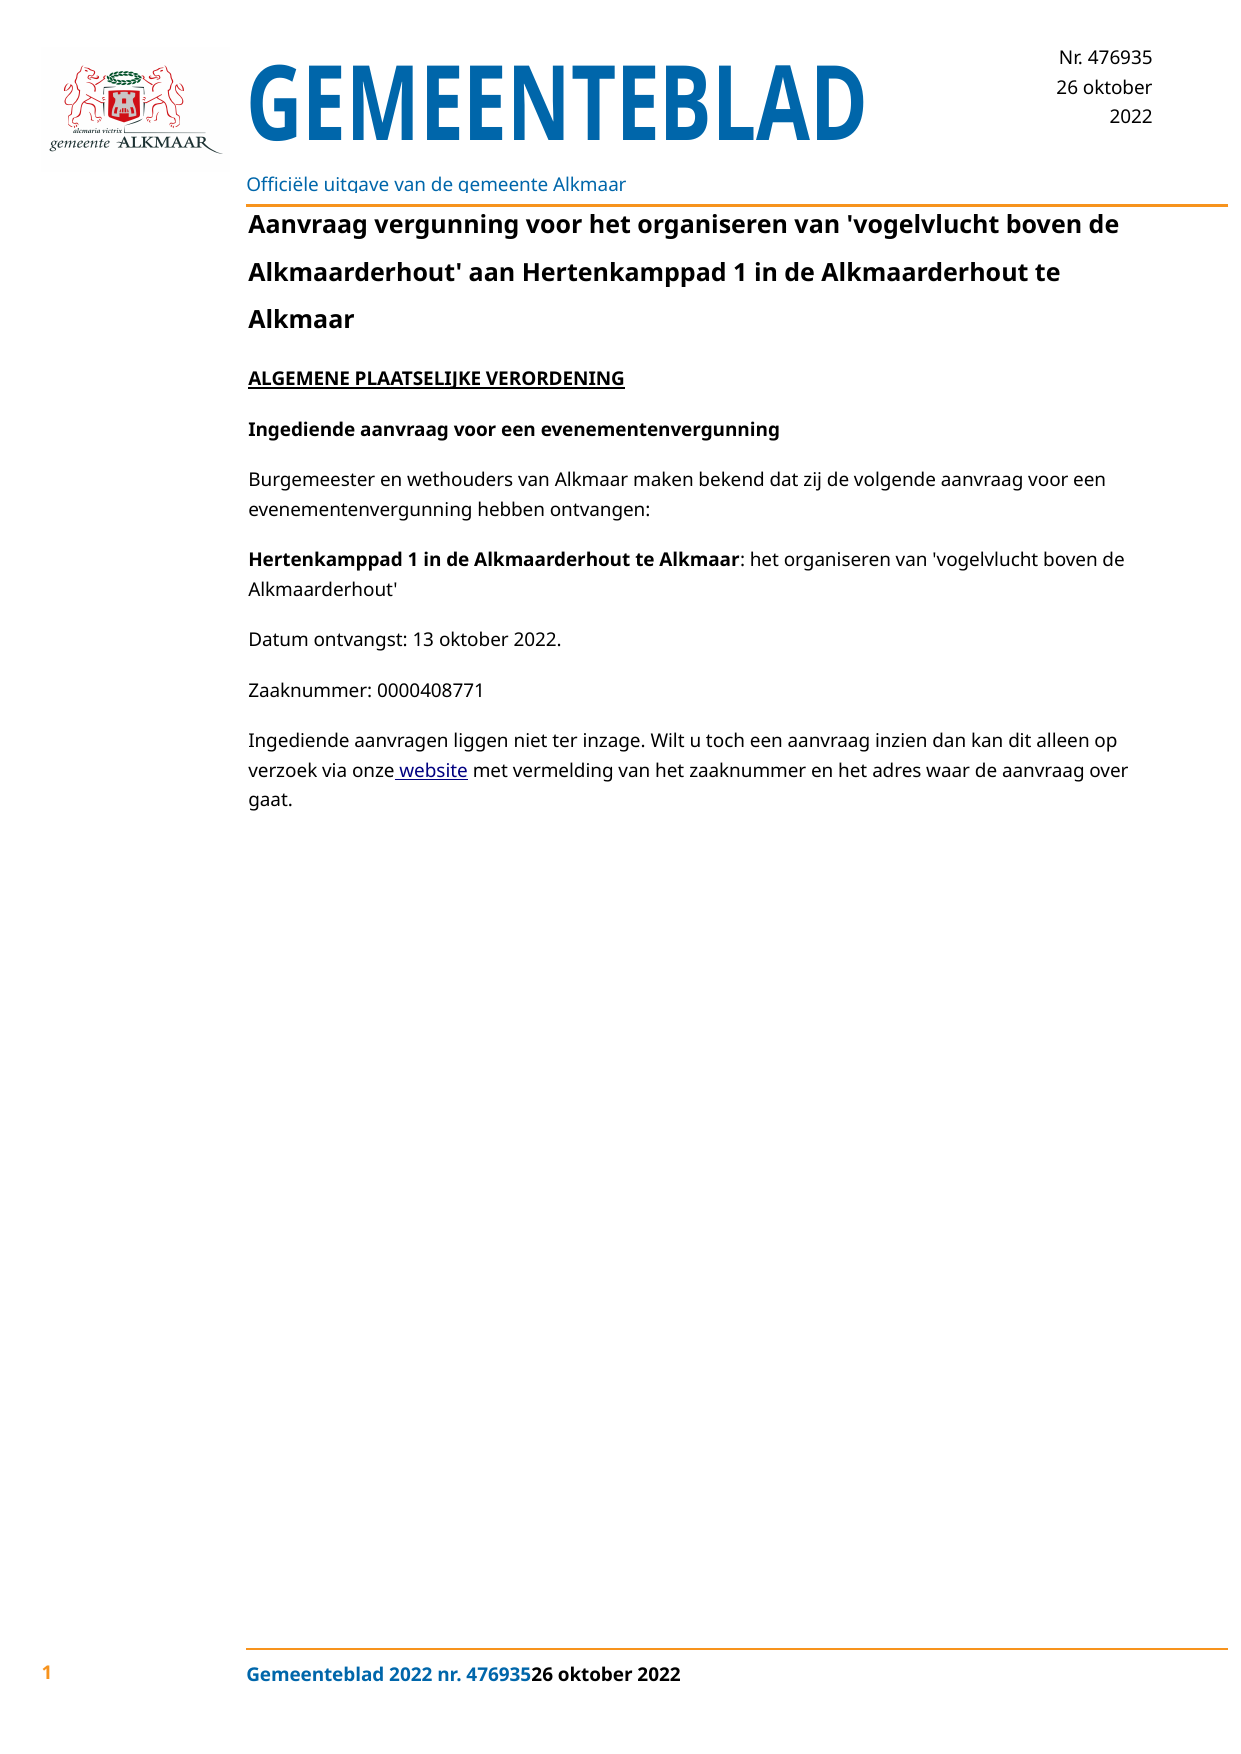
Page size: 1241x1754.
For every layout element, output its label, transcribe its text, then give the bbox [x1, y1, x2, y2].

picture [41, 47, 231, 172]
text Hertenkamppad 1 in de Alkmaarderhout te Alkmaar: het organiseren van 'vogelvlucht boven de Alkmaarderhout' [248, 546, 1152, 602]
text Ingediende aanvragen liggen niet ter inzage. Wilt u toch een aanvraag inzien dan kan dit alleen op verzoek via onze website met vermelding van het zaaknummer en het adres waar de aanvraag over gaat. [248, 727, 1152, 812]
text Aanvraag vergunning voor het organiseren van 'vogelvlucht boven de Alkmaarderhout' aan Hertenkamppad 1 in de Alkmaarderhout te Alkmaar [248, 207, 1152, 336]
text Zaaknummer: 0000408771 [248, 677, 1152, 702]
text Datum ontvangst: 13 oktober 2022. [248, 626, 1152, 652]
text Ingediende aanvraag voor een evenementenvergunning [248, 416, 1152, 442]
text Burgemeester en wethouders van Alkmaar maken bekend dat zij de volgende aanvraag voor een evenementenvergunning hebben ontvangen: [248, 466, 1152, 522]
text ALGEMENE PLAATSELIJKE VERORDENING [248, 366, 1152, 391]
